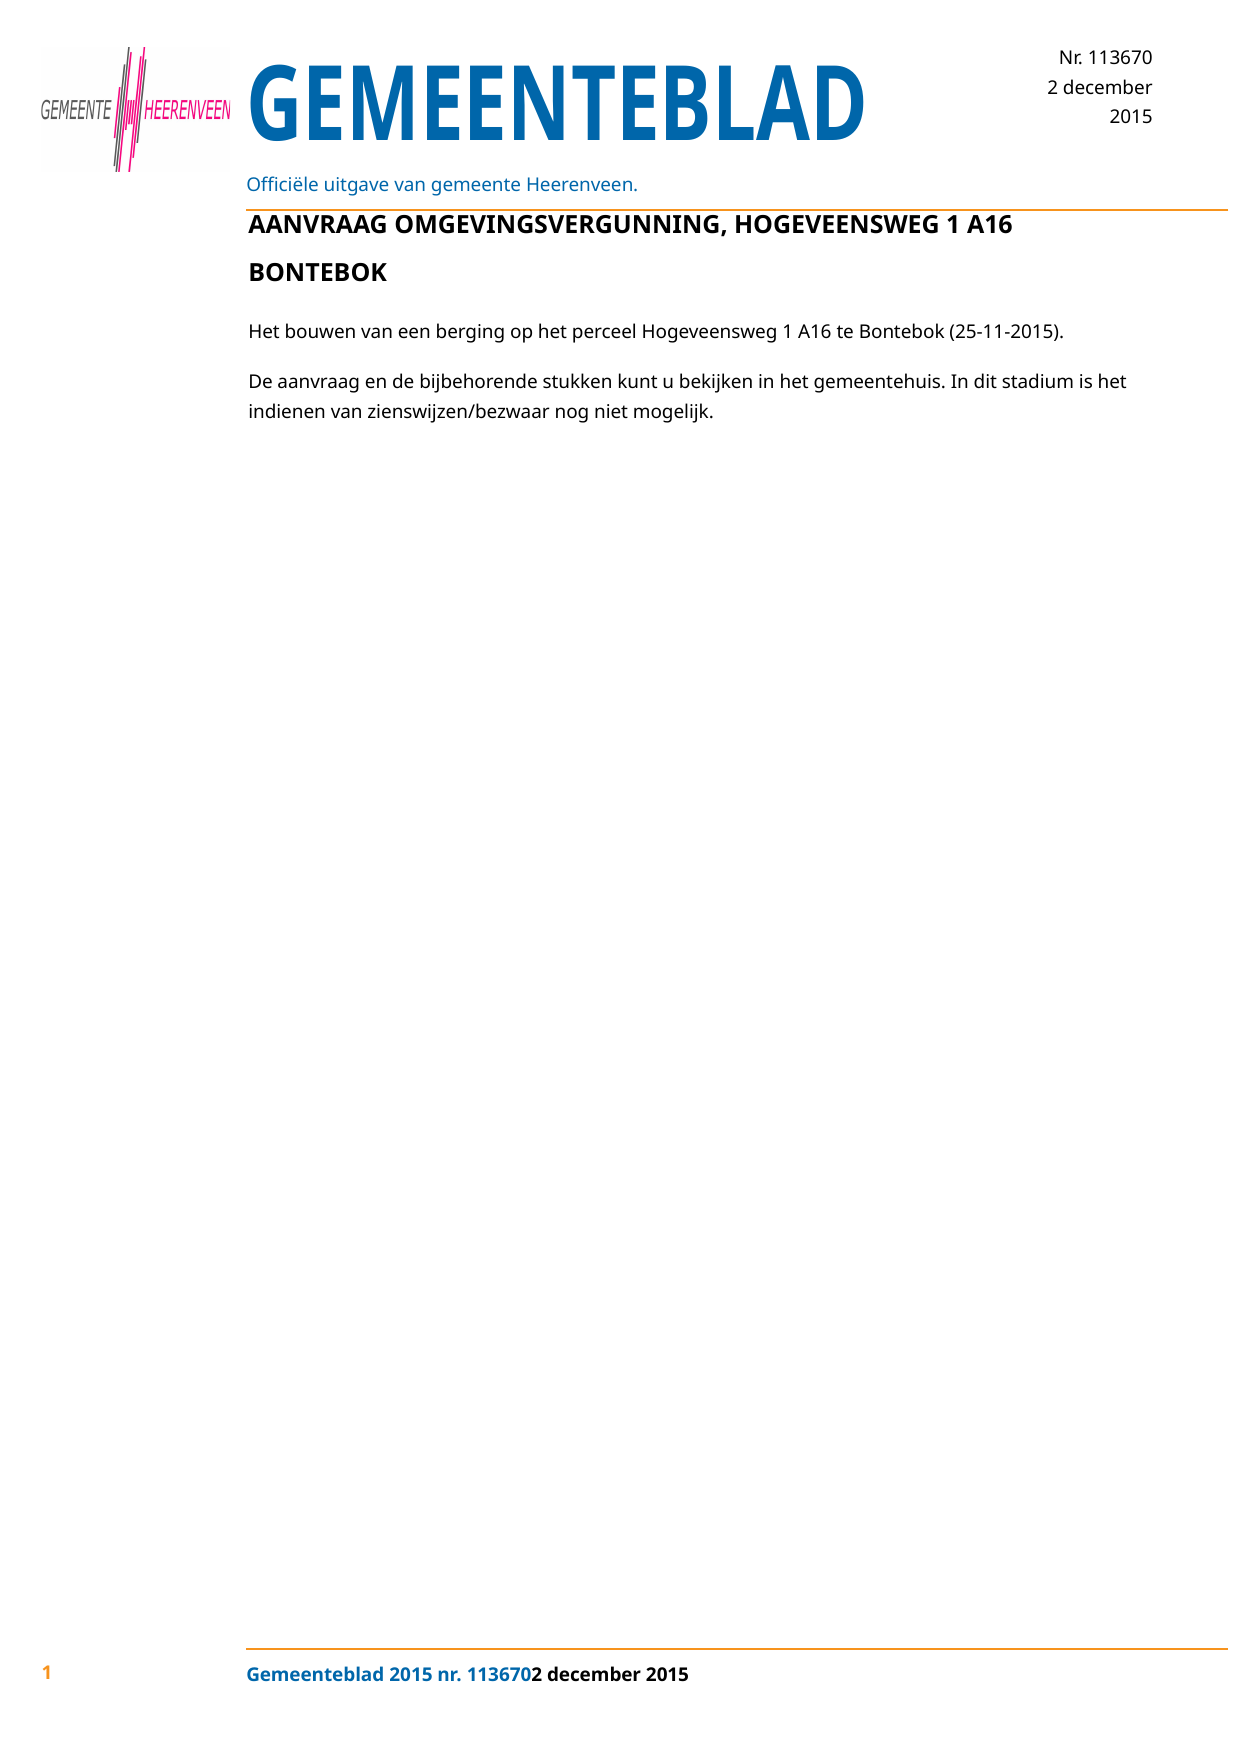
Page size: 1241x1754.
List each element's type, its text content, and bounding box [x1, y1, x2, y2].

text AANVRAAG OMGEVINGSVERGUNNING, HOGEVEENSWEG 1 A16 BONTEBOK [248, 211, 1152, 288]
text De aanvraag en de bijbehorende stukken kunt u bekijken in het gemeentehuis. In dit stadium is het indienen van zienswijzen/bezwaar nog niet mogelijk. [248, 368, 1152, 424]
text Het bouwen van een berging op het perceel Hogeveensweg 1 A16 te Bontebok (25-11-2015). [248, 318, 1152, 344]
picture [41, 47, 231, 172]
